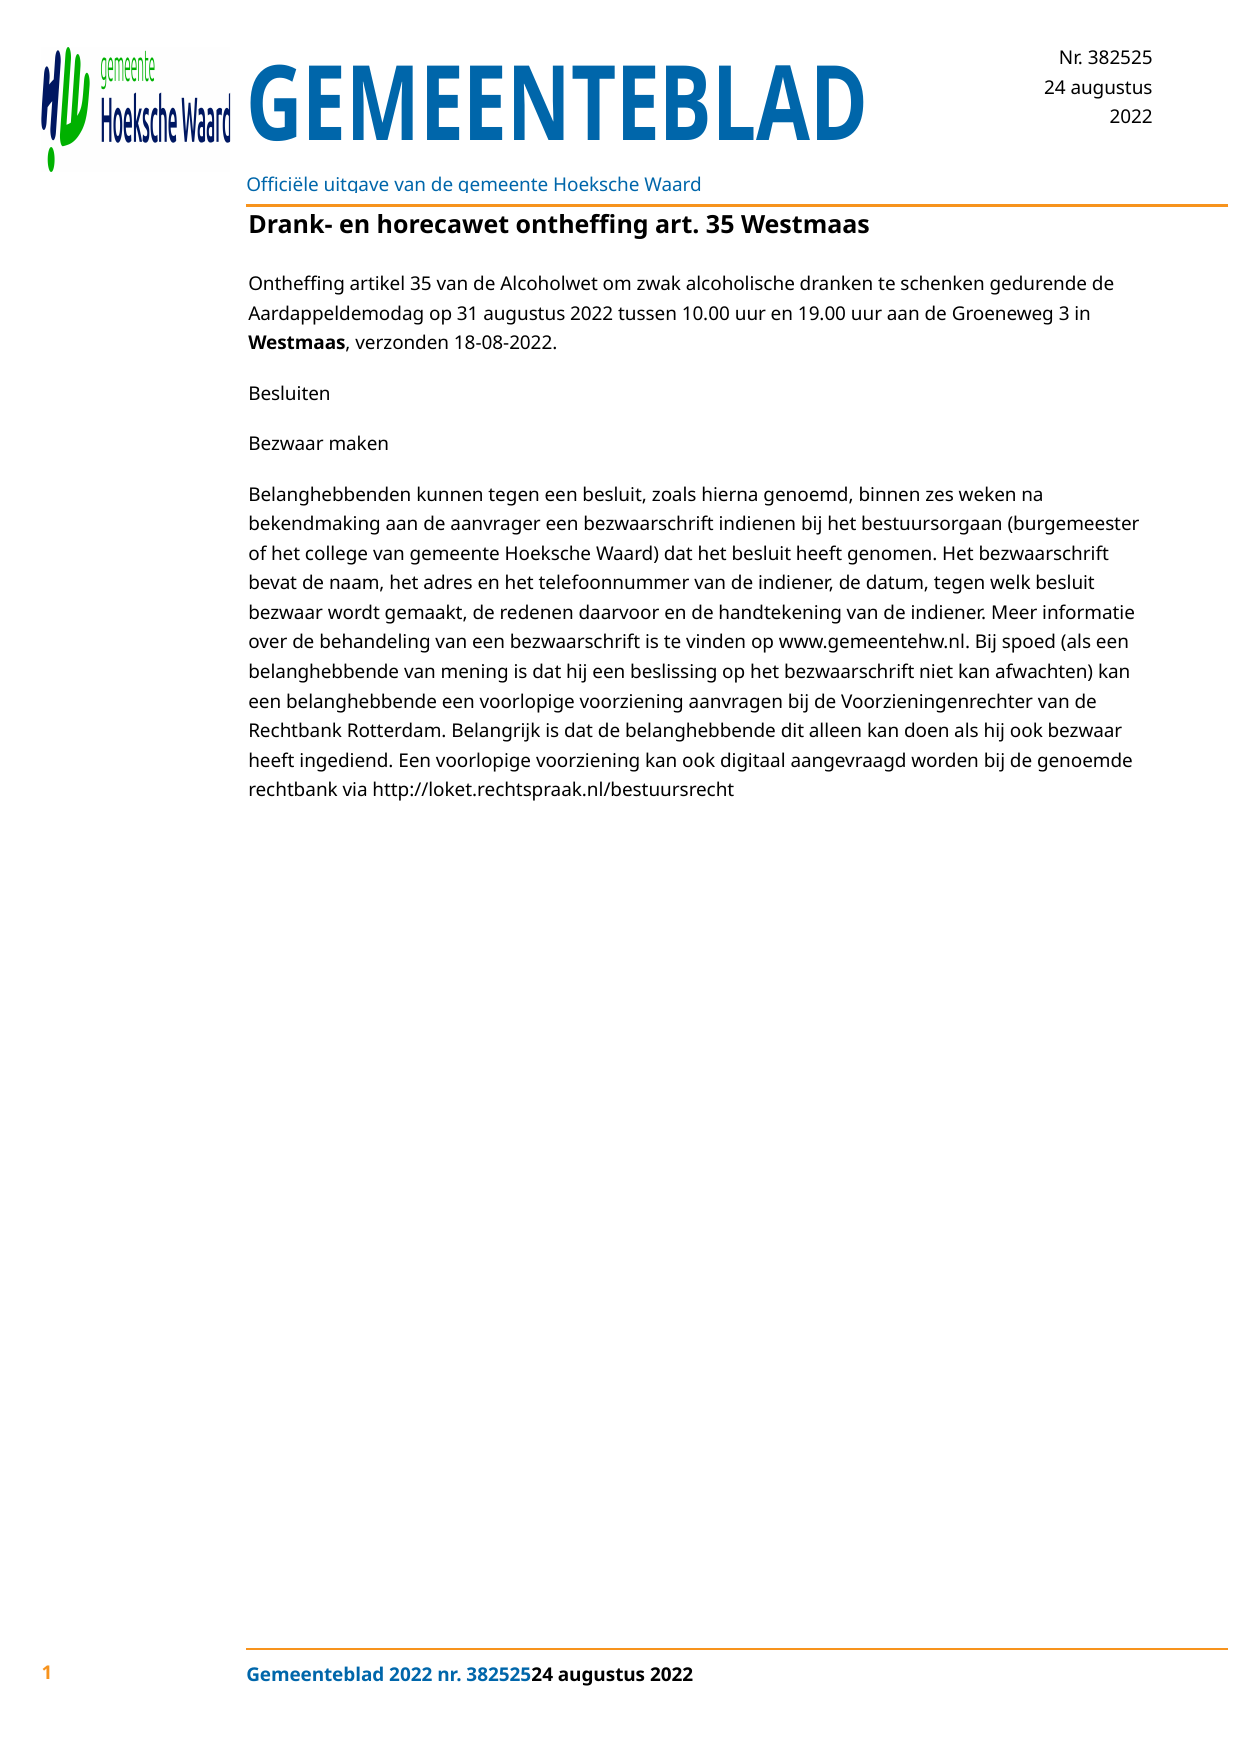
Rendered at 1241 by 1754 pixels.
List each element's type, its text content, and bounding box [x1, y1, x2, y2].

picture [41, 47, 231, 172]
text Belanghebbenden kunnen tegen een besluit, zoals hierna genoemd, binnen zes weken na bekendmaking aan de aanvrager een bezwaarschrift indienen bij het bestuursorgaan (burgemeester of het college van gemeente Hoeksche Waard) dat het besluit heeft genomen. Het bezwaarschrift bevat de naam, het adres en het telefoonnummer van de indiener, de datum, tegen welk besluit bezwaar wordt gemaakt, de redenen daarvoor en de handtekening van de indiener. Meer informatie over de behandeling van een bezwaarschrift is te vinden op www.gemeentehw.nl. Bij spoed (als een belanghebbende van mening is dat hij een beslissing op het bezwaarschrift niet kan afwachten) kan een belanghebbende een voorlopige voorziening aanvragen bij de Voorzieningenrechter van de Rechtbank Rotterdam. Belangrijk is dat de belanghebbende dit alleen kan doen als hij ook bezwaar heeft ingediend. Een voorlopige voorziening kan ook digitaal aangevraagd worden bij de genoemde rechtbank via http://loket.rechtspraak.nl/bestuursrecht [248, 481, 1152, 802]
text Besluiten [248, 380, 1152, 406]
text Drank- en horecawet ontheffing art. 35 Westmaas [248, 207, 1152, 241]
text Ontheffing artikel 35 van de Alcoholwet om zwak alcoholische dranken te schenken gedurende de Aardappeldemodag op 31 augustus 2022 tussen 10.00 uur en 19.00 uur aan de Groeneweg 3 in Westmaas, verzonden 18-08-2022. [248, 270, 1152, 355]
text Bezwaar maken [248, 430, 1152, 456]
